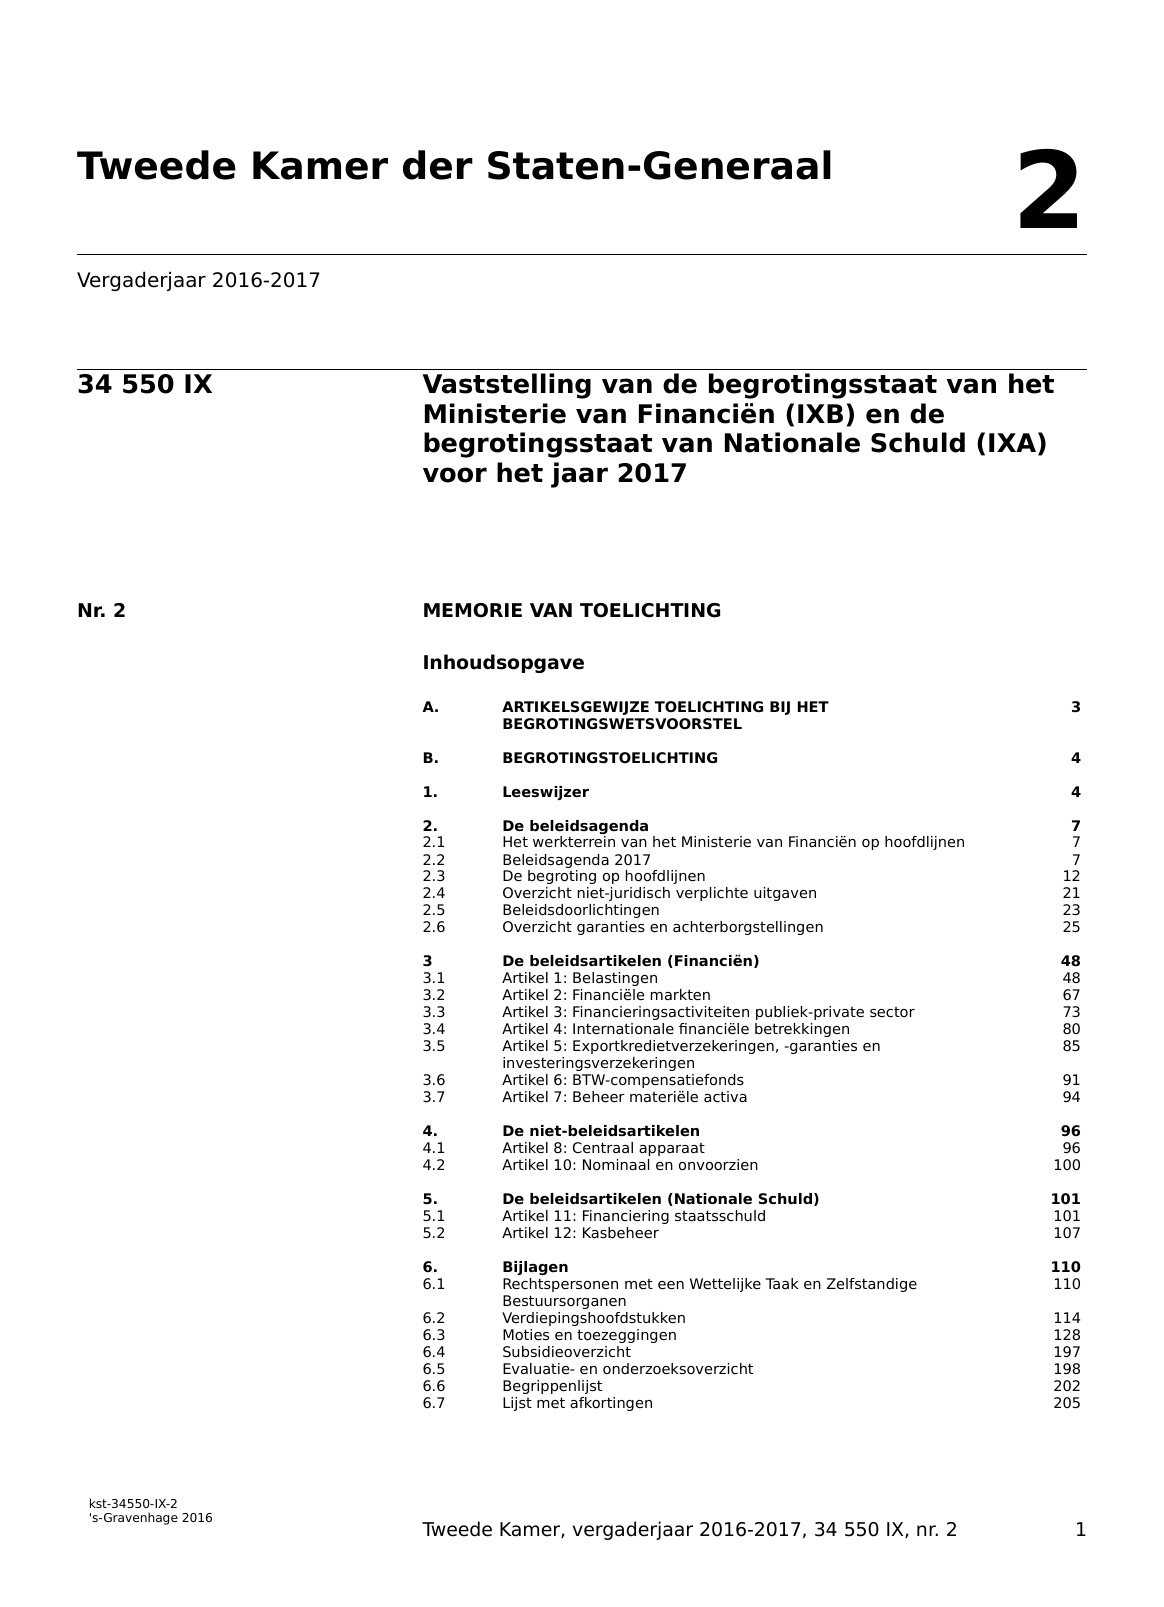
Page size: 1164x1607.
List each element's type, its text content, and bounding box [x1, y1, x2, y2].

table_cell 4.1 [422, 1140, 496, 1157]
table_cell 3.5 [422, 1038, 496, 1072]
table_cell 6.2 [422, 1310, 496, 1327]
table_cell Artikel 10: Nominaal en onvoorzien [496, 1157, 1028, 1174]
table_cell Beleidsdoorlichtingen [496, 902, 1028, 919]
table_cell 202 [1028, 1378, 1087, 1395]
subtitle 34 550 IX Vaststelling van de begrotingsstaat van het Ministerie van Financiën (IXB) en de begrotingsstaat van Nationale Schuld (IXA) voor het jaar 2017 [77, 370, 1087, 488]
table_header ARTIKELSGEWIJZE TOELICHTING BIJ HET BEGROTINGSWETSVOORSTEL [496, 699, 1028, 732]
table_cell [1028, 1174, 1087, 1191]
table_cell 6.6 [422, 1378, 496, 1395]
table_cell 48 [1028, 953, 1087, 970]
table_cell 96 [1028, 1140, 1087, 1157]
table_cell 94 [1028, 1089, 1087, 1106]
table_cell Artikel 6: BTW-compensatiefonds [496, 1072, 1028, 1089]
table_cell [1028, 1242, 1087, 1259]
table_cell B. [422, 750, 496, 766]
table_cell [1028, 936, 1087, 953]
table_cell 21 [1028, 885, 1087, 902]
table_cell 4. [422, 1123, 496, 1140]
table_cell 5.1 [422, 1208, 496, 1225]
table_cell De beleidsartikelen (Nationale Schuld) [496, 1191, 1028, 1208]
text kst-34550-IX-2 [88, 1497, 323, 1511]
table_cell [496, 733, 1028, 749]
table_cell De beleidsartikelen (Financiën) [496, 953, 1028, 970]
table_cell 12 [1028, 868, 1087, 885]
table_cell 197 [1028, 1344, 1087, 1361]
table_cell [496, 800, 1028, 817]
table_cell Artikel 12: Kasbeheer [496, 1225, 1028, 1242]
table_cell 2.4 [422, 885, 496, 902]
table_cell 4 [1028, 784, 1087, 800]
table_cell Verdiepingshoofdstukken [496, 1310, 1028, 1327]
table_cell 2.6 [422, 919, 496, 936]
table_cell 100 [1028, 1157, 1087, 1174]
table_cell De niet-beleidsartikelen [496, 1123, 1028, 1140]
table_header 3 [1028, 699, 1087, 732]
table_cell [1028, 1106, 1087, 1123]
table_cell Moties en toezeggingen [496, 1327, 1028, 1344]
table_cell Artikel 11: Financiering staatsschuld [496, 1208, 1028, 1225]
table_cell Overzicht niet-juridisch verplichte uitgaven [496, 885, 1028, 902]
table_cell Beleidsagenda 2017 [496, 851, 1028, 868]
table_header A. [422, 699, 496, 732]
table_cell [1028, 800, 1087, 817]
table_cell Vergaderjaar 2016-2017 [77, 255, 1087, 369]
table_cell 101 [1028, 1208, 1087, 1225]
table_cell Het werkterrein van het Ministerie van Financiën op hoofdlijnen [496, 834, 1028, 851]
table_cell 91 [1028, 1072, 1087, 1089]
table_cell [496, 936, 1028, 953]
table_cell BEGROTINGSTOELICHTING [496, 750, 1028, 766]
table_cell [496, 1106, 1028, 1123]
table_cell 48 [1028, 970, 1087, 987]
table_cell 110 [1028, 1259, 1087, 1276]
table_cell Bijlagen [496, 1259, 1028, 1276]
table_cell De begroting op hoofdlijnen [496, 868, 1028, 885]
table_cell 7 [1028, 851, 1087, 868]
table_cell Evaluatie- en onderzoeksoverzicht [496, 1361, 1028, 1378]
table_cell [496, 1242, 1028, 1259]
table_cell 205 [1028, 1395, 1087, 1412]
table_cell Rechtspersonen met een Wettelijke Taak en Zelfstandige Bestuursorganen [496, 1276, 1028, 1310]
table_cell Subsidieoverzicht [496, 1344, 1028, 1361]
table_cell Artikel 2: Financiële markten [496, 987, 1028, 1004]
table_cell 5.2 [422, 1225, 496, 1242]
table_cell 73 [1028, 1004, 1087, 1021]
table_cell 2.5 [422, 902, 496, 919]
table_cell 2.3 [422, 868, 496, 885]
table_cell [1028, 733, 1087, 749]
table_cell 3.4 [422, 1021, 496, 1038]
text 's-Gravenhage 2016 [88, 1511, 323, 1525]
table_cell Lijst met afkortingen [496, 1395, 1028, 1412]
table_cell 80 [1028, 1021, 1087, 1038]
table_cell 3.3 [422, 1004, 496, 1021]
table_header Tweede Kamer der Staten-Generaal [77, 130, 886, 254]
table_cell 2.2 [422, 851, 496, 868]
table_cell 198 [1028, 1361, 1087, 1378]
table_cell 25 [1028, 919, 1087, 936]
table_cell 6.3 [422, 1327, 496, 1344]
table_cell [496, 766, 1028, 783]
table_cell 128 [1028, 1327, 1087, 1344]
table_cell [422, 936, 496, 953]
table_cell 6.1 [422, 1276, 496, 1310]
table_cell 23 [1028, 902, 1087, 919]
table_cell Begrippenlijst [496, 1378, 1028, 1395]
table_cell 3.1 [422, 970, 496, 987]
table_cell [422, 1242, 496, 1259]
table_cell Artikel 8: Centraal apparaat [496, 1140, 1028, 1157]
table_cell 107 [1028, 1225, 1087, 1242]
table_cell 4 [1028, 750, 1087, 766]
table_cell 6. [422, 1259, 496, 1276]
table_cell [496, 1174, 1028, 1191]
table_cell 3.7 [422, 1089, 496, 1106]
table_cell 6.4 [422, 1344, 496, 1361]
table_header 2 [886, 130, 1087, 254]
table_cell 4.2 [422, 1157, 496, 1174]
table_cell Overzicht garanties en achterborgstellingen [496, 919, 1028, 936]
subtitle Inhoudsopgave [422, 652, 1087, 673]
table_cell 1. [422, 784, 496, 800]
table_cell [1028, 766, 1087, 783]
table_cell 6.7 [422, 1395, 496, 1412]
table_cell Artikel 7: Beheer materiële activa [496, 1089, 1028, 1106]
table_cell Artikel 4: Internationale financiële betrekkingen [496, 1021, 1028, 1038]
table_cell 3.6 [422, 1072, 496, 1089]
table_cell 101 [1028, 1191, 1087, 1208]
table_cell 2. [422, 818, 496, 834]
subtitle Nr. 2 MEMORIE VAN TOELICHTING [77, 599, 1087, 622]
table_cell 3 [422, 953, 496, 970]
table_cell Artikel 5: Exportkredietverzekeringen, -garanties en investeringsverzekeringen [496, 1038, 1028, 1072]
table_cell 67 [1028, 987, 1087, 1004]
table_cell [422, 1174, 496, 1191]
table_cell 85 [1028, 1038, 1087, 1072]
table_cell [422, 766, 496, 783]
table_cell 7 [1028, 834, 1087, 851]
table_cell [422, 1106, 496, 1123]
table_cell 3.2 [422, 987, 496, 1004]
table_cell 2.1 [422, 834, 496, 851]
table_cell 6.5 [422, 1361, 496, 1378]
table_cell 5. [422, 1191, 496, 1208]
table_cell Leeswijzer [496, 784, 1028, 800]
table_cell De beleidsagenda [496, 818, 1028, 834]
table_cell 96 [1028, 1123, 1087, 1140]
table_cell 7 [1028, 818, 1087, 834]
table_cell [422, 733, 496, 749]
table_cell 110 [1028, 1276, 1087, 1310]
table_cell 114 [1028, 1310, 1087, 1327]
table_cell [422, 800, 496, 817]
table_cell Artikel 1: Belastingen [496, 970, 1028, 987]
table_cell Artikel 3: Financieringsactiviteiten publiek-private sector [496, 1004, 1028, 1021]
